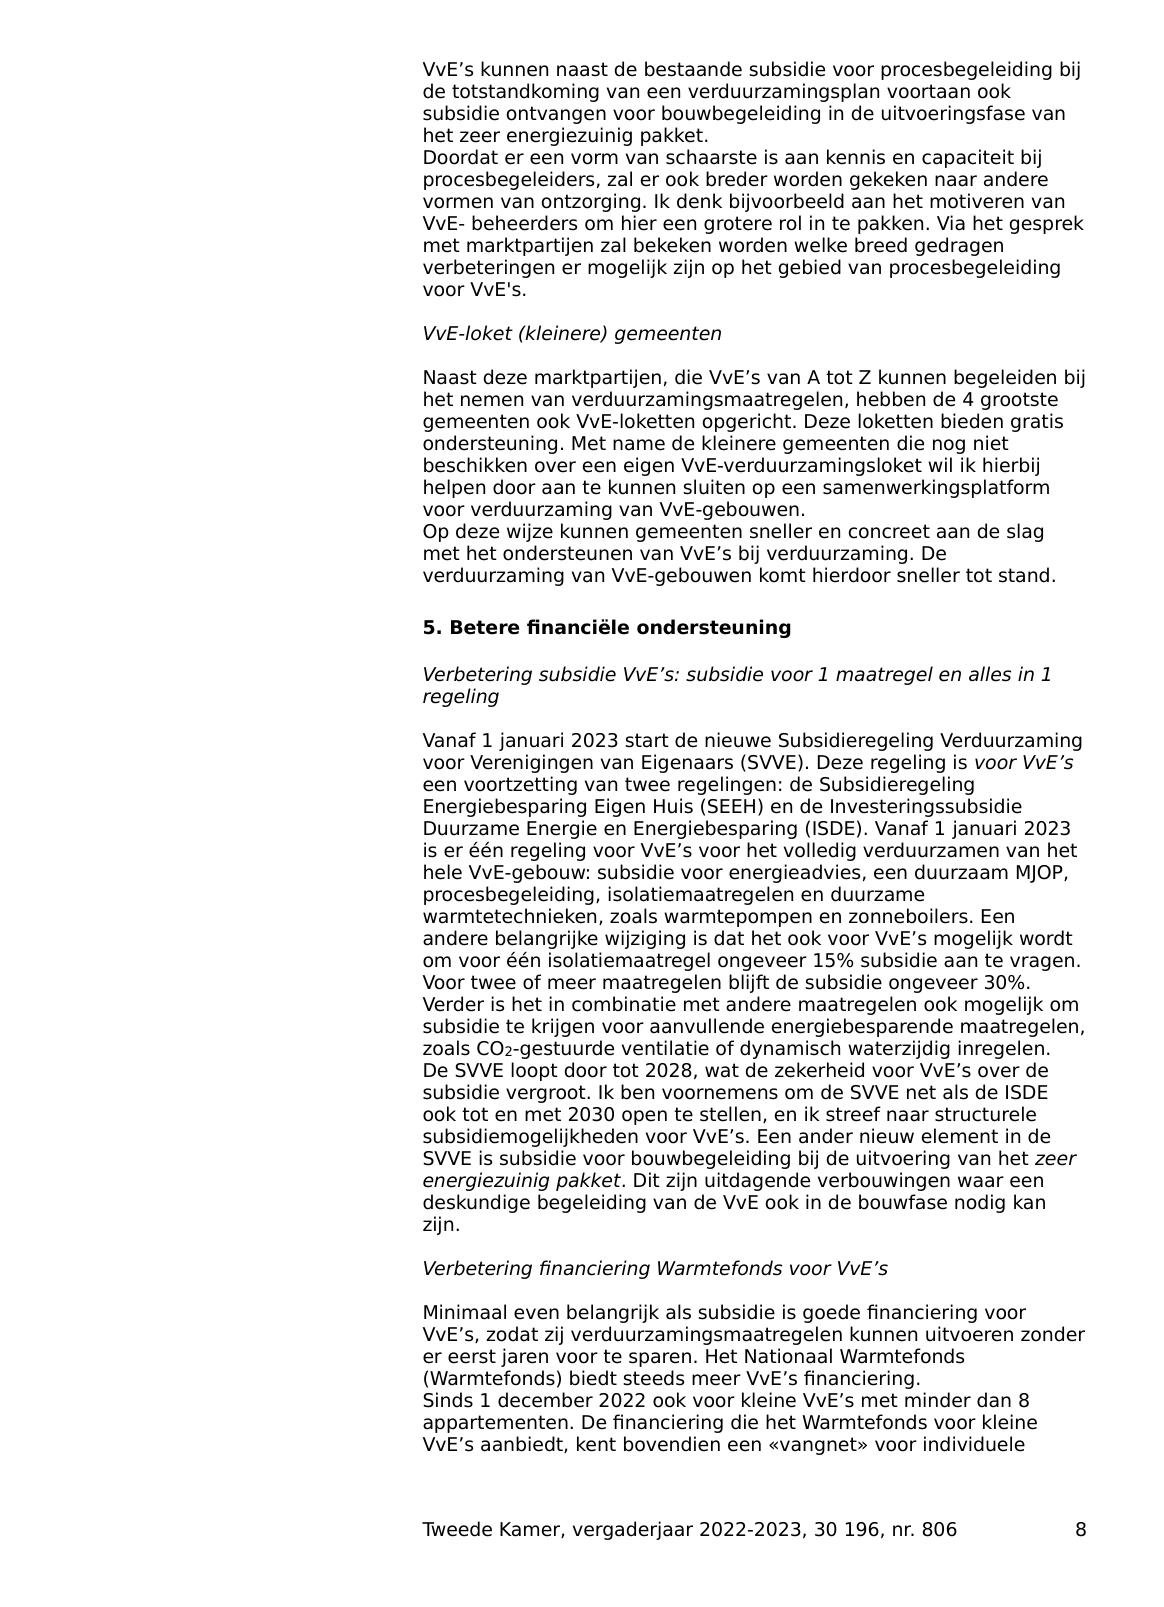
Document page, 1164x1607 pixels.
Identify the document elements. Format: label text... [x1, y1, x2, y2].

text Doordat er een vorm van schaarste is aan kennis en capaciteit bij procesbegeleiders, zal er ook breder worden gekeken naar andere vormen van ontzorging. Ik denk bijvoorbeeld aan het motiveren van VvE- beheerders om hier een grotere rol in te pakken. Via het gesprek met marktpartijen zal bekeken worden welke breed gedragen verbeteringen er mogelijk zijn op het gebied van procesbegeleiding voor VvE's. [422, 147, 1087, 301]
text De SVVE loopt door tot 2028, wat de zekerheid voor VvE’s over de subsidie vergroot. Ik ben voornemens om de SVVE net als de ISDE ook tot en met 2030 open te stellen, en ik streef naar structurele subsidiemogelijkheden voor VvE’s. Een ander nieuw element in de SVVE is subsidie voor bouwbegeleiding bij de uitvoering van het zeer energiezuinig pakket. Dit zijn uitdagende verbouwingen waar een deskundige begeleiding van de VvE ook in de bouwfase nodig kan zijn. [422, 1060, 1087, 1236]
subtitle Verbetering subsidie VvE’s: subsidie voor 1 maatregel en alles in 1 regeling [422, 664, 1087, 708]
subtitle Verbetering financiering Warmtefonds voor VvE’s [422, 1258, 1087, 1280]
subtitle VvE-loket (kleinere) gemeenten [422, 323, 1087, 345]
text Op deze wijze kunnen gemeenten sneller en concreet aan de slag met het ondersteunen van VvE’s bij verduurzaming. De verduurzaming van VvE-gebouwen komt hierdoor sneller tot stand. [422, 521, 1087, 587]
text Vanaf 1 januari 2023 start de nieuwe Subsidieregeling Verduurzaming voor Verenigingen van Eigenaars (SVVE). Deze regeling is voor VvE’s een voortzetting van twee regelingen: de Subsidieregeling Energiebesparing Eigen Huis (SEEH) en de Investeringssubsidie Duurzame Energie en Energiebesparing (ISDE). Vanaf 1 januari 2023 is er één regeling voor VvE’s voor het volledig verduurzamen van het hele VvE-gebouw: subsidie voor energieadvies, een duurzaam MJOP, procesbegeleiding, isolatiemaatregelen en duurzame warmtetechnieken, zoals warmtepompen en zonneboilers. Een andere belangrijke wijziging is dat het ook voor VvE’s mogelijk wordt om voor één isolatiemaatregel ongeveer 15% subsidie aan te vragen. Voor twee of meer maatregelen blijft de subsidie ongeveer 30%. Verder is het in combinatie met andere maatregelen ook mogelijk om subsidie te krijgen voor aanvullende energiebesparende maatregelen, zoals CO2-gestuurde ventilatie of dynamisch waterzijdig inregelen. [422, 730, 1087, 1060]
text Naast deze marktpartijen, die VvE’s van A tot Z kunnen begeleiden bij het nemen van verduurzamingsmaatregelen, hebben de 4 grootste gemeenten ook VvE-loketten opgericht. Deze loketten bieden gratis ondersteuning. Met name de kleinere gemeenten die nog niet beschikken over een eigen VvE-verduurzamingsloket wil ik hierbij helpen door aan te kunnen sluiten op een samenwerkingsplatform voor verduurzaming van VvE-gebouwen. [422, 367, 1087, 521]
text VvE’s kunnen naast de bestaande subsidie voor procesbegeleiding bij de totstandkoming van een verduurzamingsplan voortaan ook subsidie ontvangen voor bouwbegeleiding in de uitvoeringsfase van het zeer energiezuinig pakket. [422, 59, 1087, 147]
text Sinds 1 december 2022 ook voor kleine VvE’s met minder dan 8 appartementen. De financiering die het Warmtefonds voor kleine VvE’s aanbiedt, kent bovendien een «vangnet» voor individuele [422, 1390, 1087, 1456]
subtitle 5. Betere financiële ondersteuning [422, 617, 1087, 639]
text Minimaal even belangrijk als subsidie is goede financiering voor VvE’s, zodat zij verduurzamingsmaatregelen kunnen uitvoeren zonder er eerst jaren voor te sparen. Het Nationaal Warmtefonds (Warmtefonds) biedt steeds meer VvE’s financiering. [422, 1302, 1087, 1390]
